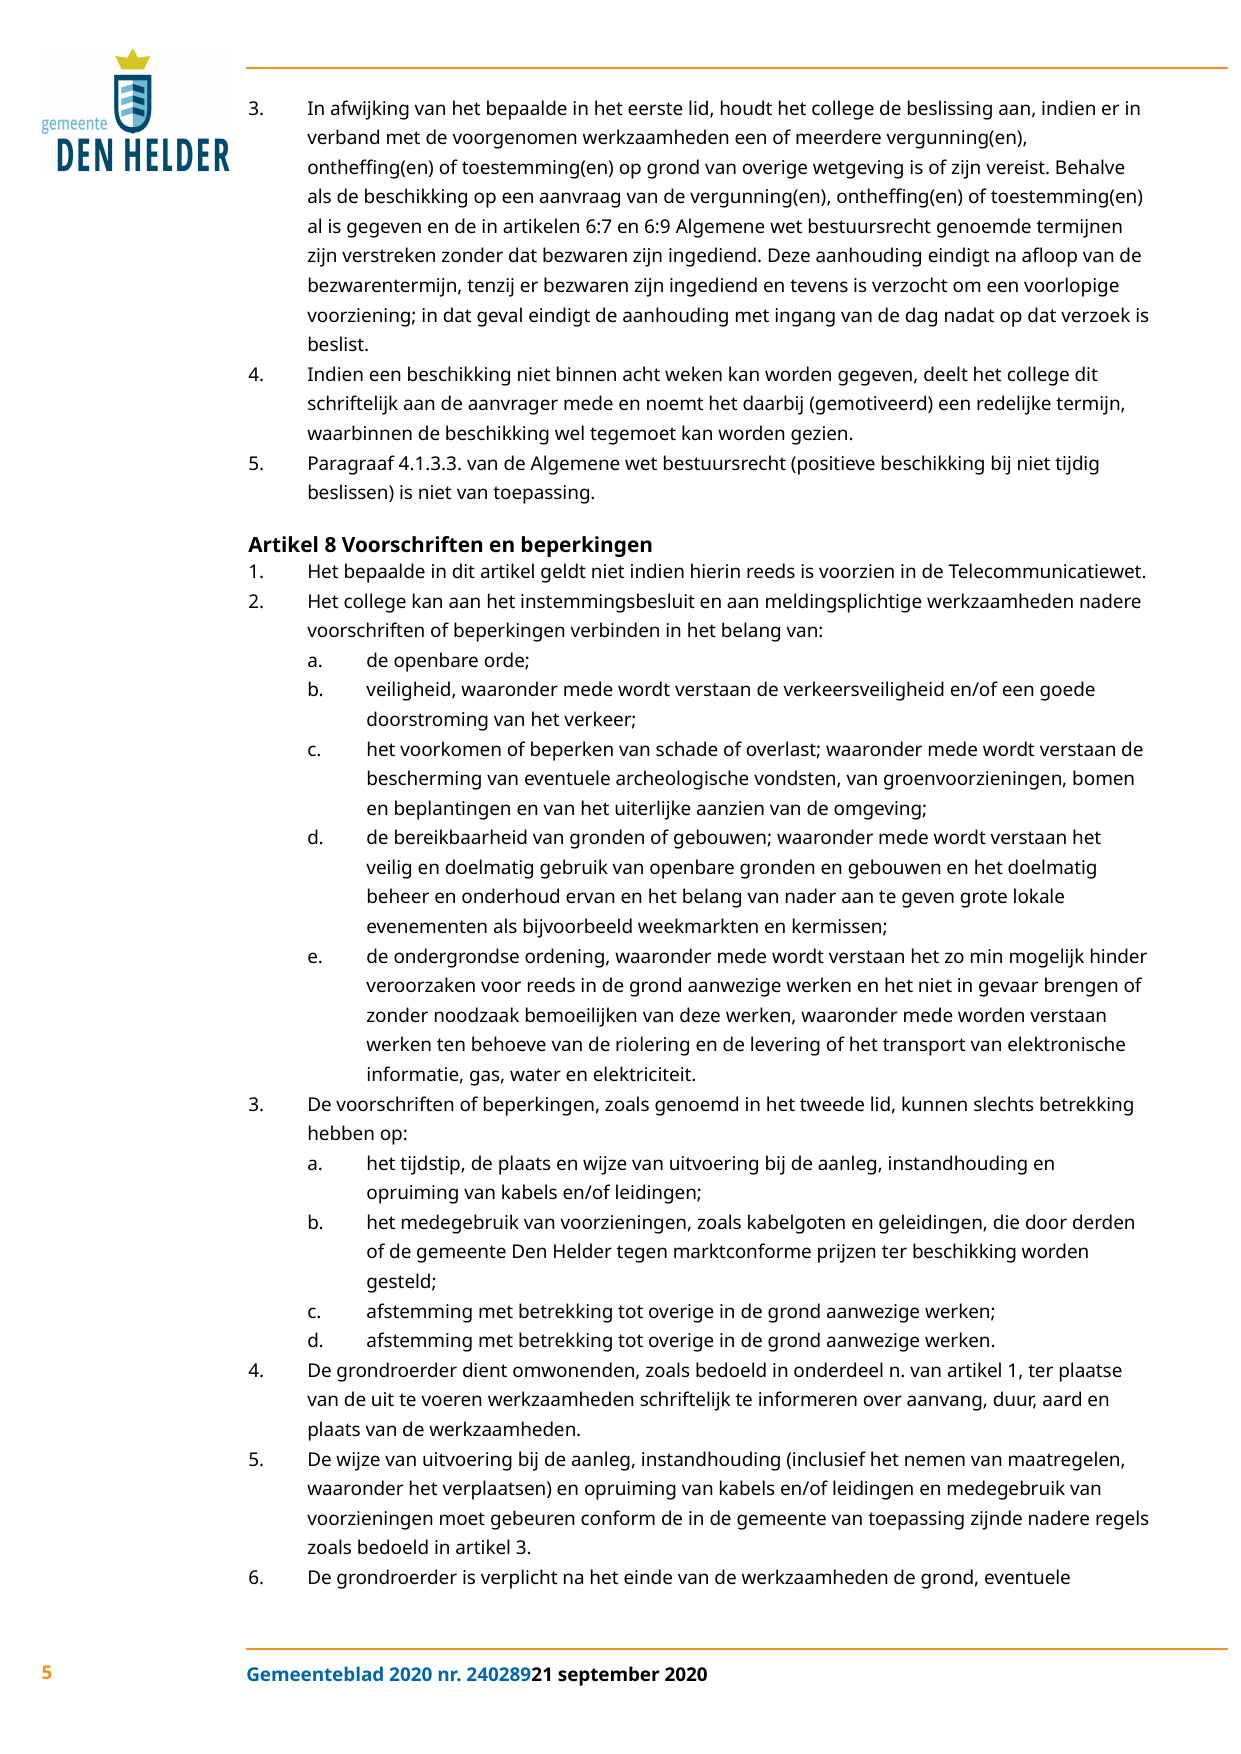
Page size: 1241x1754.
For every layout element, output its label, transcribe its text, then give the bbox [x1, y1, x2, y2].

list Indien een beschikking niet binnen acht weken kan worden gegeven, deelt het college dit schriftelijk aan de aanvrager mede en noemt het daarbij (gemotiveerd) een redelijke termijn, waarbinnen de beschikking wel tegemoet kan worden gezien. [248, 361, 1152, 446]
list het medegebruik van voorzieningen, zoals kabelgoten en geleidingen, die door derden of de gemeente Den Helder tegen marktconforme prijzen ter beschikking worden gesteld; [307, 1209, 1152, 1294]
list het voorkomen of beperken van schade of overlast; waaronder mede wordt verstaan de bescherming van eventuele archeologische vondsten, van groenvoorzieningen, bomen en beplantingen en van het uiterlijke aanzien van de omgeving; [307, 736, 1152, 821]
list De grondroerder is verplicht na het einde van de werkzaamheden de grond, eventuele [248, 1564, 1152, 1590]
list Het college kan aan het instemmingsbesluit en aan meldingsplichtige werkzaamheden nadere voorschriften of beperkingen verbinden in het belang van: [248, 588, 1152, 643]
list De wijze van uitvoering bij de aanleg, instandhouding (inclusief het nemen van maatregelen, waaronder het verplaatsen) en opruiming van kabels en/of leidingen en medegebruik van voorzieningen moet gebeuren conform de in de gemeente van toepassing zijnde nadere regels zoals bedoeld in artikel 3. [248, 1446, 1152, 1560]
picture [220, 160, 224, 172]
text Artikel 8 Voorschriften en beperkingen [248, 530, 1152, 558]
picture [41, 47, 231, 172]
picture [100, 154, 106, 172]
list De grondroerder dient omwonenden, zoals bedoeld in onderdeel n. van artikel 1, ter plaatse van de uit te voeren werkzaamheden schriftelijk te informeren over aanvang, duur, aard en plaats van de werkzaamheden. [248, 1357, 1152, 1442]
list afstemming met betrekking tot overige in de grond aanwezige werken; [307, 1298, 1152, 1323]
list De voorschriften of beperkingen, zoals genoemd in het tweede lid, kunnen slechts betrekking hebben op: [248, 1091, 1152, 1146]
picture [182, 144, 187, 165]
list veiligheid, waaronder mede wordt verstaan de verkeersveiligheid en/of een goede doorstroming van het verkeer; [307, 677, 1152, 732]
list de bereikbaarheid van gronden of gebouwen; waaronder mede wordt verstaan het veilig en doelmatig gebruik van openbare gronden en gebouwen en het doelmatig beheer en onderhoud ervan en het belang van nader aan te geven grote lokale evenementen als bijvoorbeeld weekmarkten en kermissen; [307, 824, 1152, 939]
list de ondergrondse ordening, waaronder mede wordt verstaan het zo min mogelijk hinder veroorzaken voor reeds in de grond aanwezige werken en het niet in gevaar brengen of zonder noodzaak bemoeilijken van deze werken, waaronder mede worden verstaan werken ten behoeve van de riolering en de levering of het transport van elektronische informatie, gas, water en elektriciteit. [307, 943, 1152, 1087]
picture [130, 157, 135, 172]
list Het bepaalde in dit artikel geldt niet indien hierin reeds is voorzien in de Telecommunicatiewet. [248, 558, 1152, 584]
picture [63, 144, 68, 165]
list Paragraaf 4.1.3.3. van de Algemene wet bestuursrecht (positieve beschikking bij niet tijdig beslissen) is niet van toepassing. [248, 450, 1152, 505]
list In afwijking van het bepaalde in het eerste lid, houdt het college de beslissing aan, indien er in verband met de voorgenomen werkzaamheden een of meerdere vergunning(en), ontheffing(en) of toestemming(en) op grond van overige wetgeving is of zijn vereist. Behalve als de beschikking op een aanvraag van de vergunning(en), ontheffing(en) of toestemming(en) al is gegeven en de in artikelen 6:7 en 6:9 Algemene wet bestuursrecht genoemde termijnen zijn verstreken zonder dat bezwaren zijn ingediend. Deze aanhouding eindigt na afloop van de bezwarentermijn, tenzij er bezwaren zijn ingediend en tevens is verzocht om een voorlopige voorziening; in dat geval eindigt de aanhouding met ingang van de dag nadat op dat verzoek is beslist. [248, 95, 1152, 357]
list het tijdstip, de plaats en wijze van uitvoering bij de aanleg, instandhouding en opruiming van kabels en/of leidingen; [307, 1150, 1152, 1205]
list de openbare orde; [307, 647, 1152, 673]
list afstemming met betrekking tot overige in de grond aanwezige werken. [307, 1327, 1152, 1353]
